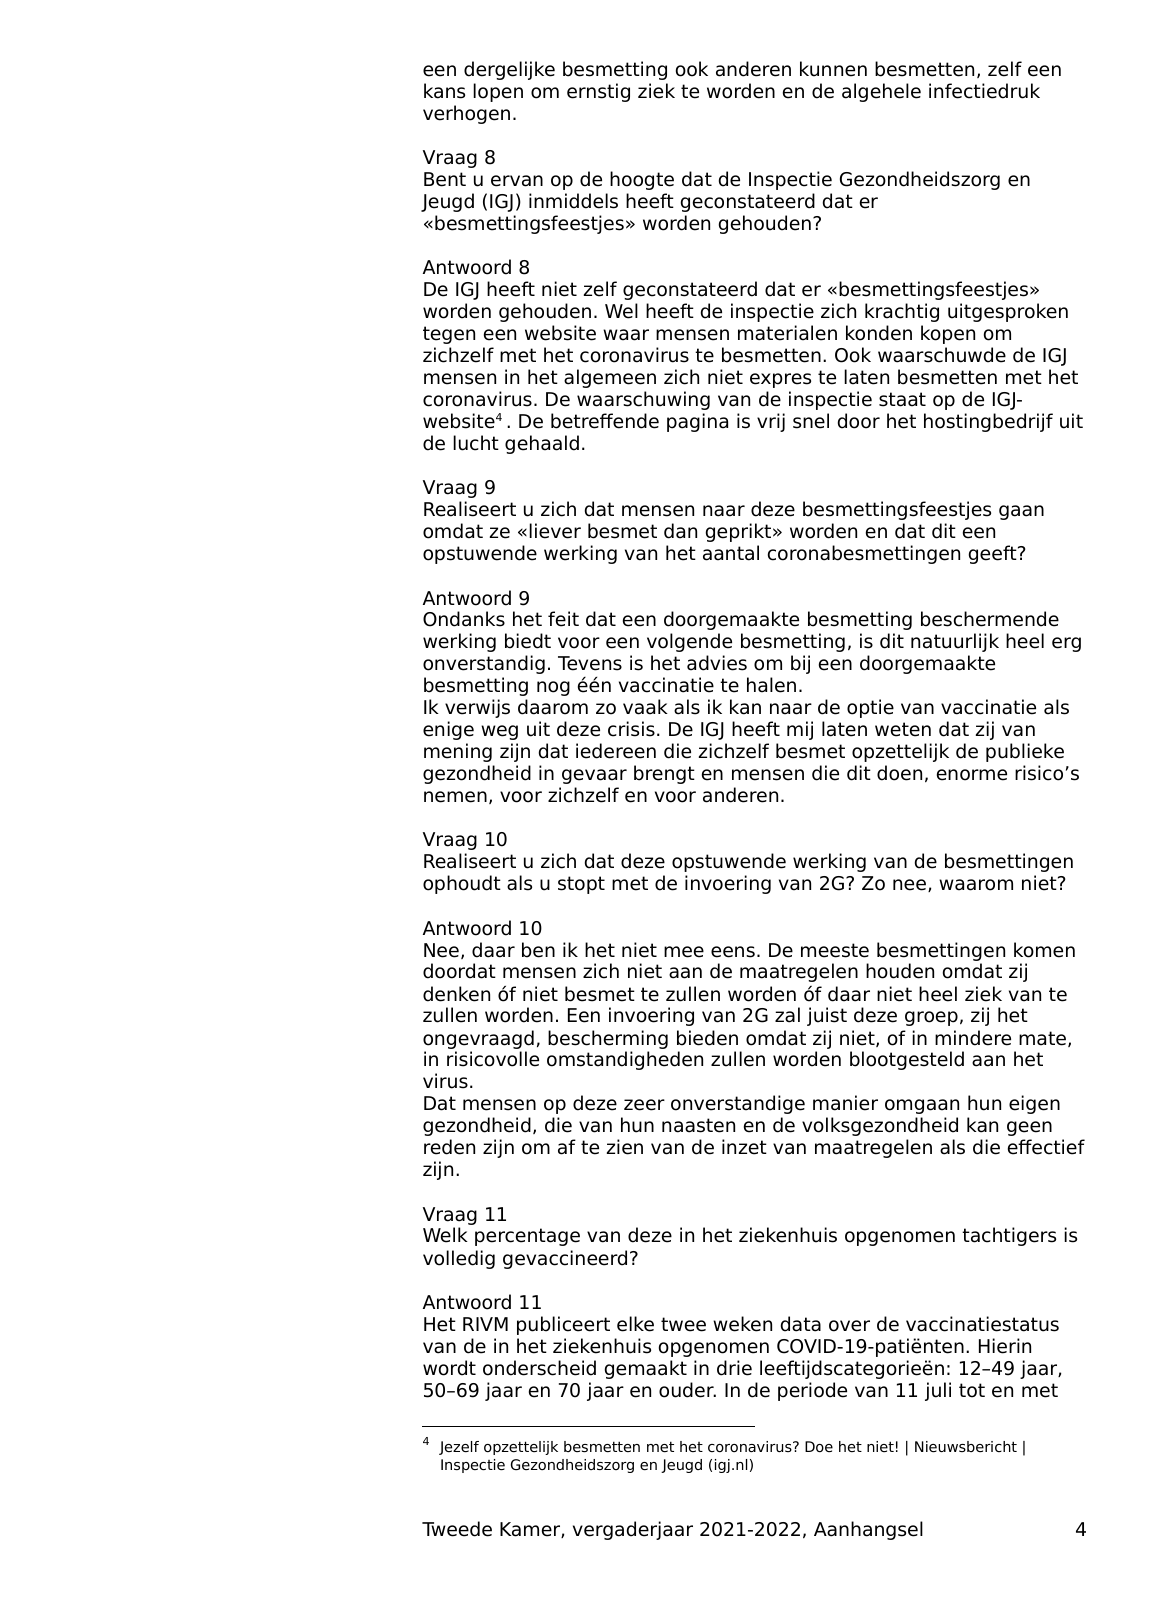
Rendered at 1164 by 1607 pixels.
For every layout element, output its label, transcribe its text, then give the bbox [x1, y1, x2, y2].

text Realiseert u zich dat deze opstuwende werking van de besmettingen ophoudt als u stopt met de invoering van 2G? Zo nee, waarom niet? [422, 851, 1087, 895]
text Het RIVM publiceert elke twee weken data over de vaccinatiestatus van de in het ziekenhuis opgenomen COVID-19-patiënten. Hierin wordt onderscheid gemaakt in drie leeftijdscategorieën: 12–49 jaar, 50–69 jaar en 70 jaar en ouder. In de periode van 11 juli tot en met [422, 1313, 1087, 1401]
text Ik verwijs daarom zo vaak als ik kan naar de optie van vaccinatie als enige weg uit deze crisis. De IGJ heeft mij laten weten dat zij van mening zijn dat iedereen die zichzelf besmet opzettelijk de publieke gezondheid in gevaar brengt en mensen die dit doen, enorme risico’s nemen, voor zichzelf en voor anderen. [422, 697, 1087, 807]
text Realiseert u zich dat mensen naar deze besmettingsfeestjes gaan omdat ze «liever besmet dan geprikt» worden en dat dit een opstuwende werking van het aantal coronabesmettingen geeft? [422, 499, 1087, 565]
text een dergelijke besmetting ook anderen kunnen besmetten, zelf een kans lopen om ernstig ziek te worden en de algehele infectiedruk verhogen. [422, 59, 1087, 125]
text Antwoord 8 [422, 257, 1087, 279]
text Vraag 9 [422, 477, 1087, 499]
text Antwoord 10 [422, 917, 1087, 939]
text Antwoord 9 [422, 587, 1087, 609]
text Vraag 10 [422, 829, 1087, 851]
text Vraag 11 [422, 1203, 1087, 1225]
text Welk percentage van deze in het ziekenhuis opgenomen tachtigers is volledig gevaccineerd? [422, 1225, 1087, 1269]
text Jezelf opzettelijk besmetten met het coronavirus? Doe het niet! | Nieuwsbericht | Inspectie Gezondheidszorg en Jeugd (igj.nl) [422, 1435, 1087, 1474]
text Vraag 8 [422, 147, 1087, 169]
text Antwoord 11 [422, 1292, 1087, 1313]
text Nee, daar ben ik het niet mee eens. De meeste besmettingen komen doordat mensen zich niet aan de maatregelen houden omdat zij denken óf niet besmet te zullen worden óf daar niet heel ziek van te zullen worden. Een invoering van 2G zal juist deze groep, zij het ongevraagd, bescherming bieden omdat zij niet, of in mindere mate, in risicovolle omstandigheden zullen worden blootgesteld aan het virus. [422, 939, 1087, 1093]
text De IGJ heeft niet zelf geconstateerd dat er «besmettingsfeestjes» worden gehouden. Wel heeft de inspectie zich krachtig uitgesproken tegen een website waar mensen materialen konden kopen om zichzelf met het coronavirus te besmetten. Ook waarschuwde de IGJ mensen in het algemeen zich niet expres te laten besmetten met het coronavirus. De waarschuwing van de inspectie staat op de IGJ-website. De betreffende pagina is vrij snel door het hostingbedrijf uit de lucht gehaald. [422, 279, 1087, 455]
text Dat mensen op deze zeer onverstandige manier omgaan hun eigen gezondheid, die van hun naasten en de volksgezondheid kan geen reden zijn om af te zien van de inzet van maatregelen als die effectief zijn. [422, 1093, 1087, 1181]
text Ondanks het feit dat een doorgemaakte besmetting beschermende werking biedt voor een volgende besmetting, is dit natuurlijk heel erg onverstandig. Tevens is het advies om bij een doorgemaakte besmetting nog één vaccinatie te halen. [422, 609, 1087, 697]
text Bent u ervan op de hoogte dat de Inspectie Gezondheidszorg en Jeugd (IGJ) inmiddels heeft geconstateerd dat er «besmettingsfeestjes» worden gehouden? [422, 169, 1087, 235]
